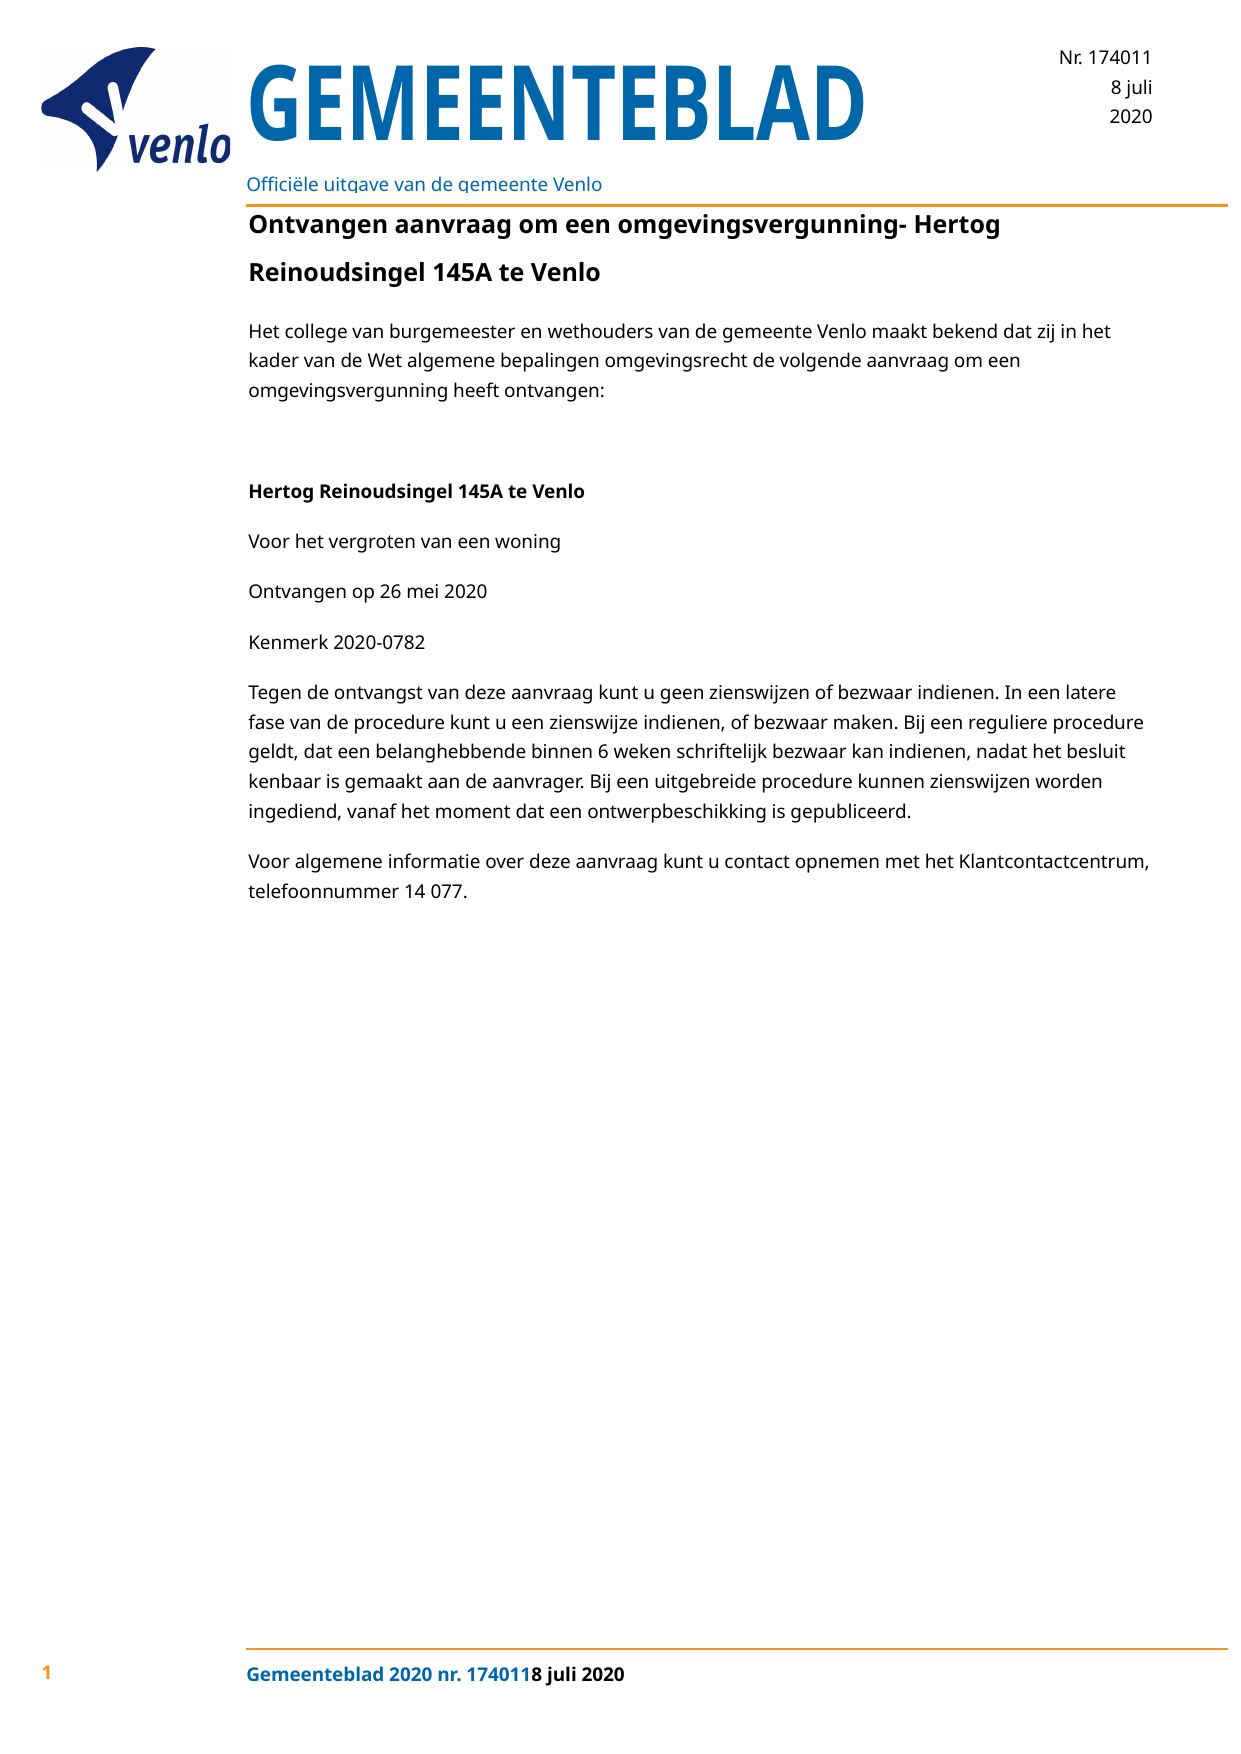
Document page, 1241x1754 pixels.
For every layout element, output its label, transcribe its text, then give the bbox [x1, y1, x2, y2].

text Voor het vergroten van een woning [248, 528, 1152, 554]
text Ontvangen op 26 mei 2020 [248, 579, 1152, 604]
text Tegen de ontvangst van deze aanvraag kunt u geen zienswijzen of bezwaar indienen. In een latere fase van de procedure kunt u een zienswijze indienen, of bezwaar maken. Bij een reguliere procedure geldt, dat een belanghebbende binnen 6 weken schriftelijk bezwaar kan indienen, nadat het besluit kenbaar is gemaakt aan de aanvrager. Bij een uitgebreide procedure kunnen zienswijzen worden ingediend, vanaf het moment dat een ontwerpbeschikking is gepubliceerd. [248, 679, 1152, 824]
text Kenmerk 2020-0782 [248, 629, 1152, 655]
picture [41, 47, 231, 172]
text Voor algemene informatie over deze aanvraag kunt u contact opnemen met het Klantcontactcentrum, telefoonnummer 14 077. [248, 848, 1152, 904]
text Ontvangen aanvraag om een omgevingsvergunning- Hertog Reinoudsingel 145A te Venlo [248, 207, 1152, 288]
text Het college van burgemeester en wethouders van de gemeente Venlo maakt bekend dat zij in het kader van de Wet algemene bepalingen omgevingsrecht de volgende aanvraag om een omgevingsvergunning heeft ontvangen: [248, 318, 1152, 403]
text Hertog Reinoudsingel 145A te Venlo [248, 478, 1152, 504]
